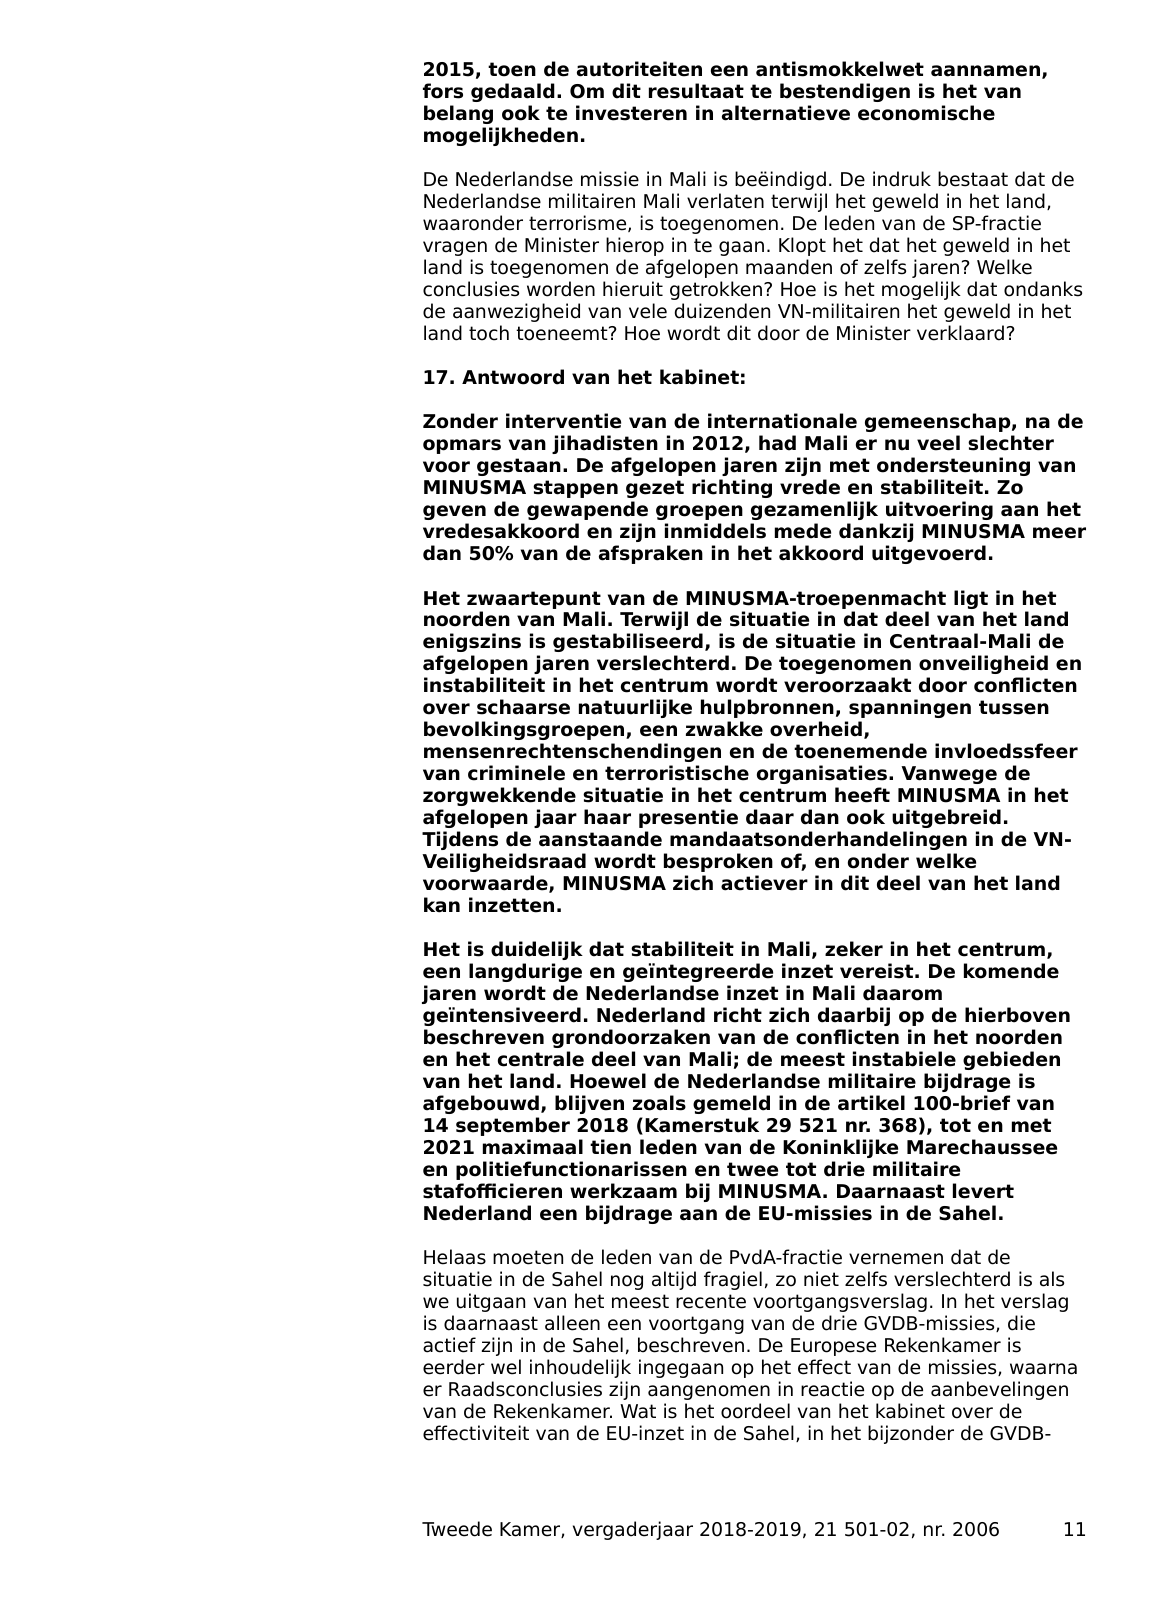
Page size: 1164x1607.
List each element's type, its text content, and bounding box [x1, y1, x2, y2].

text Het zwaartepunt van de MINUSMA-troepenmacht ligt in het noorden van Mali. Terwijl de situatie in dat deel van het land enigszins is gestabiliseerd, is de situatie in Centraal-Mali de afgelopen jaren verslechterd. De toegenomen onveiligheid en instabiliteit in het centrum wordt veroorzaakt door conflicten over schaarse natuurlijke hulpbronnen, spanningen tussen bevolkingsgroepen, een zwakke overheid, mensenrechtenschendingen en de toenemende invloedssfeer van criminele en terroristische organisaties. Vanwege de zorgwekkende situatie in het centrum heeft MINUSMA in het afgelopen jaar haar presentie daar dan ook uitgebreid. Tijdens de aanstaande mandaatsonderhandelingen in de VN-Veiligheidsraad wordt besproken of, en onder welke voorwaarde, MINUSMA zich actiever in dit deel van het land kan inzetten. [422, 587, 1087, 917]
text Helaas moeten de leden van de PvdA-fractie vernemen dat de situatie in de Sahel nog altijd fragiel, zo niet zelfs verslechterd is als we uitgaan van het meest recente voortgangsverslag. In het verslag is daarnaast alleen een voortgang van de drie GVDB-missies, die actief zijn in de Sahel, beschreven. De Europese Rekenkamer is eerder wel inhoudelijk ingegaan op het effect van de missies, waarna er Raadsconclusies zijn aangenomen in reactie op de aanbevelingen van de Rekenkamer. Wat is het oordeel van het kabinet over de effectiviteit van de EU-inzet in de Sahel, in het bijzonder de GVDB- [422, 1247, 1087, 1445]
text De Nederlandse missie in Mali is beëindigd. De indruk bestaat dat de Nederlandse militairen Mali verlaten terwijl het geweld in het land, waaronder terrorisme, is toegenomen. De leden van de SP-fractie vragen de Minister hierop in te gaan. Klopt het dat het geweld in het land is toegenomen de afgelopen maanden of zelfs jaren? Welke conclusies worden hieruit getrokken? Hoe is het mogelijk dat ondanks de aanwezigheid van vele duizenden VN-militairen het geweld in het land toch toeneemt? Hoe wordt dit door de Minister verklaard? [422, 169, 1087, 345]
text Het is duidelijk dat stabiliteit in Mali, zeker in het centrum, een langdurige en geïntegreerde inzet vereist. De komende jaren wordt de Nederlandse inzet in Mali daarom geïntensiveerd. Nederland richt zich daarbij op de hierboven beschreven grondoorzaken van de conflicten in het noorden en het centrale deel van Mali; de meest instabiele gebieden van het land. Hoewel de Nederlandse militaire bijdrage is afgebouwd, blijven zoals gemeld in de artikel 100-brief van 14 september 2018 (Kamerstuk 29 521 nr. 368), tot en met 2021 maximaal tien leden van de Koninklijke Marechaussee en politiefunctionarissen en twee tot drie militaire stafofficieren werkzaam bij MINUSMA. Daarnaast levert Nederland een bijdrage aan de EU-missies in de Sahel. [422, 939, 1087, 1225]
text Zonder interventie van de internationale gemeenschap, na de opmars van jihadisten in 2012, had Mali er nu veel slechter voor gestaan. De afgelopen jaren zijn met ondersteuning van MINUSMA stappen gezet richting vrede en stabiliteit. Zo geven de gewapende groepen gezamenlijk uitvoering aan het vredesakkoord en zijn inmiddels mede dankzij MINUSMA meer dan 50% van de afspraken in het akkoord uitgevoerd. [422, 411, 1087, 565]
text 2015, toen de autoriteiten een antismokkelwet aannamen, fors gedaald. Om dit resultaat te bestendigen is het van belang ook te investeren in alternatieve economische mogelijkheden. [422, 59, 1087, 147]
subtitle 17. Antwoord van het kabinet: [422, 367, 1087, 389]
